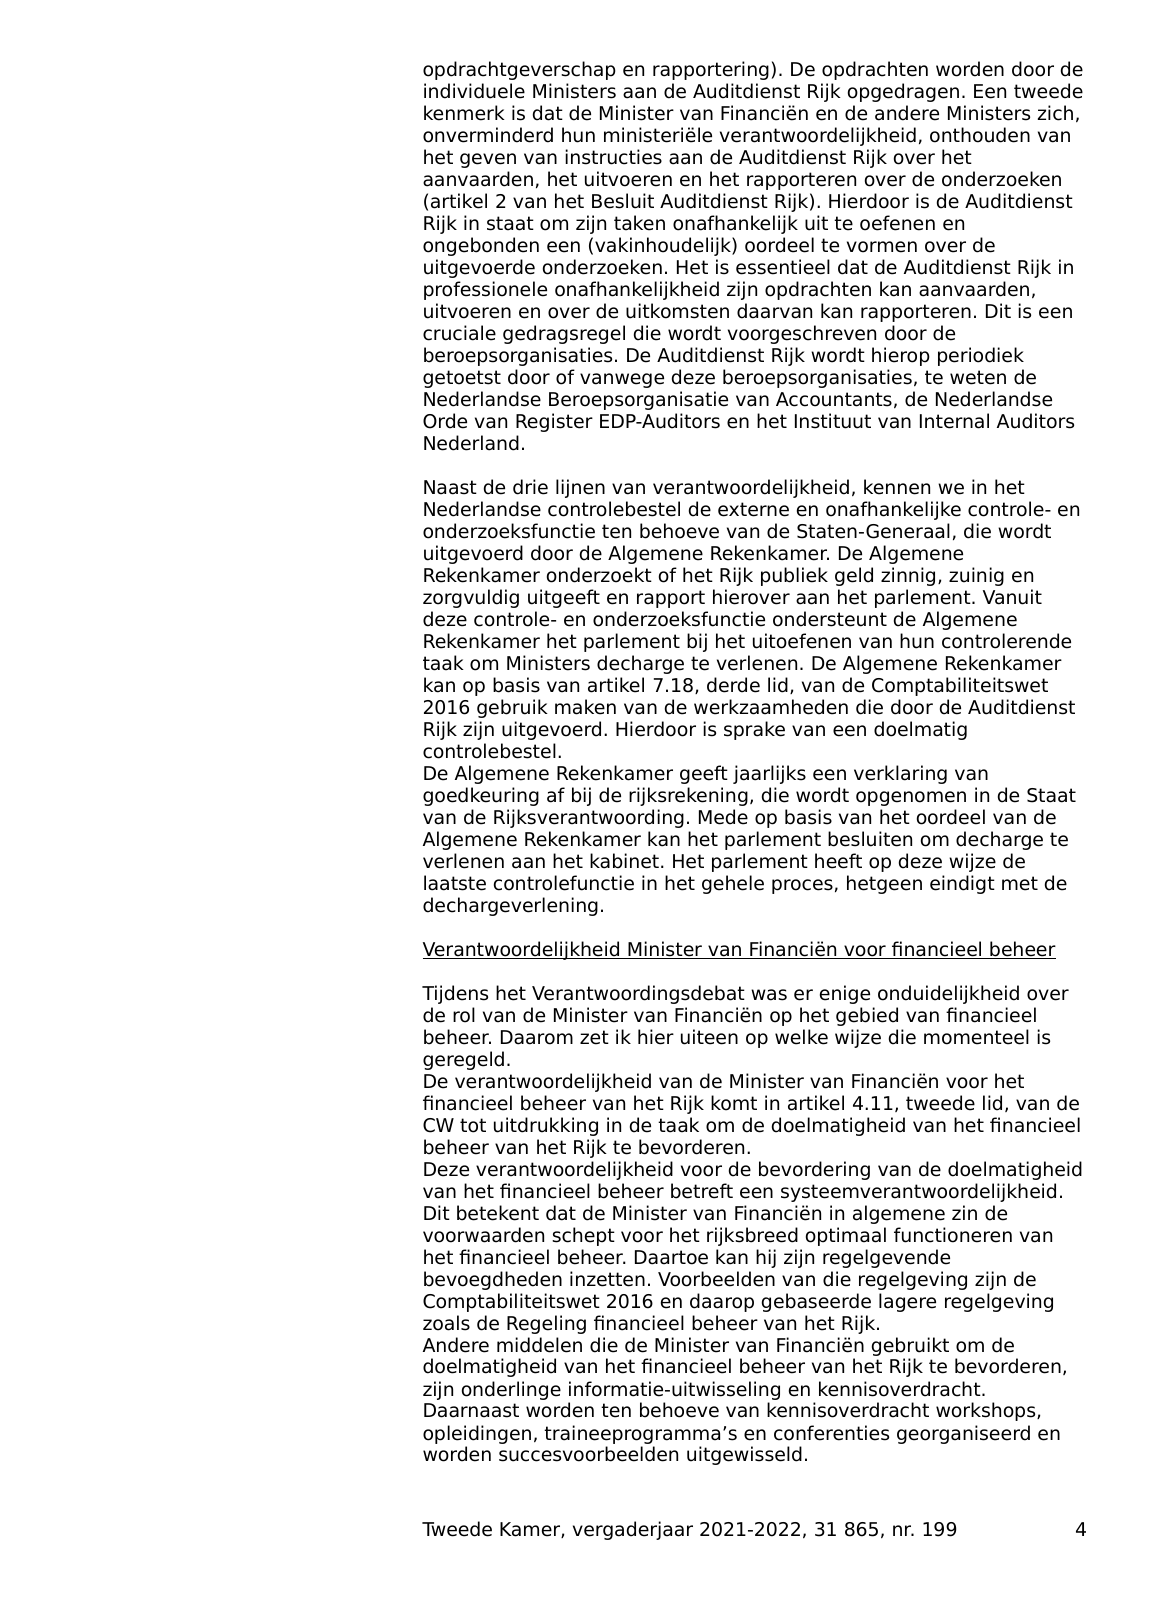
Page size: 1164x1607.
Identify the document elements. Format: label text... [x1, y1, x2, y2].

text Andere middelen die de Minister van Financiën gebruikt om de doelmatigheid van het financieel beheer van het Rijk te bevorderen, zijn onderlinge informatie-uitwisseling en kennisoverdracht. Daarnaast worden ten behoeve van kennisoverdracht workshops, opleidingen, traineeprogramma’s en conferenties georganiseerd en worden succesvoorbeelden uitgewisseld. [422, 1334, 1087, 1466]
text De verantwoordelijkheid van de Minister van Financiën voor het financieel beheer van het Rijk komt in artikel 4.11, tweede lid, van de CW tot uitdrukking in de taak om de doelmatigheid van het financieel beheer van het Rijk te bevorderen. [422, 1071, 1087, 1159]
subtitle Verantwoordelijkheid Minister van Financiën voor financieel beheer [422, 939, 1087, 961]
text De Algemene Rekenkamer geeft jaarlijks een verklaring van goedkeuring af bij de rijksrekening, die wordt opgenomen in de Staat van de Rijksverantwoording. Mede op basis van het oordeel van de Algemene Rekenkamer kan het parlement besluiten om decharge te verlenen aan het kabinet. Het parlement heeft op deze wijze de laatste controlefunctie in het gehele proces, hetgeen eindigt met de dechargeverlening. [422, 763, 1087, 916]
text Deze verantwoordelijkheid voor de bevordering van de doelmatigheid van het financieel beheer betreft een systeemverantwoordelijkheid. Dit betekent dat de Minister van Financiën in algemene zin de voorwaarden schept voor het rijksbreed optimaal functioneren van het financieel beheer. Daartoe kan hij zijn regelgevende bevoegdheden inzetten. Voorbeelden van die regelgeving zijn de Comptabiliteitswet 2016 en daarop gebaseerde lagere regelgeving zoals de Regeling financieel beheer van het Rijk. [422, 1159, 1087, 1334]
text Tijdens het Verantwoordingsdebat was er enige onduidelijkheid over de rol van de Minister van Financiën op het gebied van financieel beheer. Daarom zet ik hier uiteen op welke wijze die momenteel is geregeld. [422, 983, 1087, 1071]
text Naast de drie lijnen van verantwoordelijkheid, kennen we in het Nederlandse controlebestel de externe en onafhankelijke controle- en onderzoeksfunctie ten behoeve van de Staten-Generaal, die wordt uitgevoerd door de Algemene Rekenkamer. De Algemene Rekenkamer onderzoekt of het Rijk publiek geld zinnig, zuinig en zorgvuldig uitgeeft en rapport hierover aan het parlement. Vanuit deze controle- en onderzoeksfunctie ondersteunt de Algemene Rekenkamer het parlement bij het uitoefenen van hun controlerende taak om Ministers decharge te verlenen. De Algemene Rekenkamer kan op basis van artikel 7.18, derde lid, van de Comptabiliteitswet 2016 gebruik maken van de werkzaamheden die door de Auditdienst Rijk zijn uitgevoerd. Hierdoor is sprake van een doelmatig controlebestel. [422, 477, 1087, 763]
text opdrachtgeverschap en rapportering). De opdrachten worden door de individuele Ministers aan de Auditdienst Rijk opgedragen. Een tweede kenmerk is dat de Minister van Financiën en de andere Ministers zich, onverminderd hun ministeriële verantwoordelijkheid, onthouden van het geven van instructies aan de Auditdienst Rijk over het aanvaarden, het uitvoeren en het rapporteren over de onderzoeken (artikel 2 van het Besluit Auditdienst Rijk). Hierdoor is de Auditdienst Rijk in staat om zijn taken onafhankelijk uit te oefenen en ongebonden een (vakinhoudelijk) oordeel te vormen over de uitgevoerde onderzoeken. Het is essentieel dat de Auditdienst Rijk in professionele onafhankelijkheid zijn opdrachten kan aanvaarden, uitvoeren en over de uitkomsten daarvan kan rapporteren. Dit is een cruciale gedragsregel die wordt voorgeschreven door de beroepsorganisaties. De Auditdienst Rijk wordt hierop periodiek getoetst door of vanwege deze beroepsorganisaties, te weten de Nederlandse Beroepsorganisatie van Accountants, de Nederlandse Orde van Register EDP-Auditors en het Instituut van Internal Auditors Nederland. [422, 59, 1087, 455]
